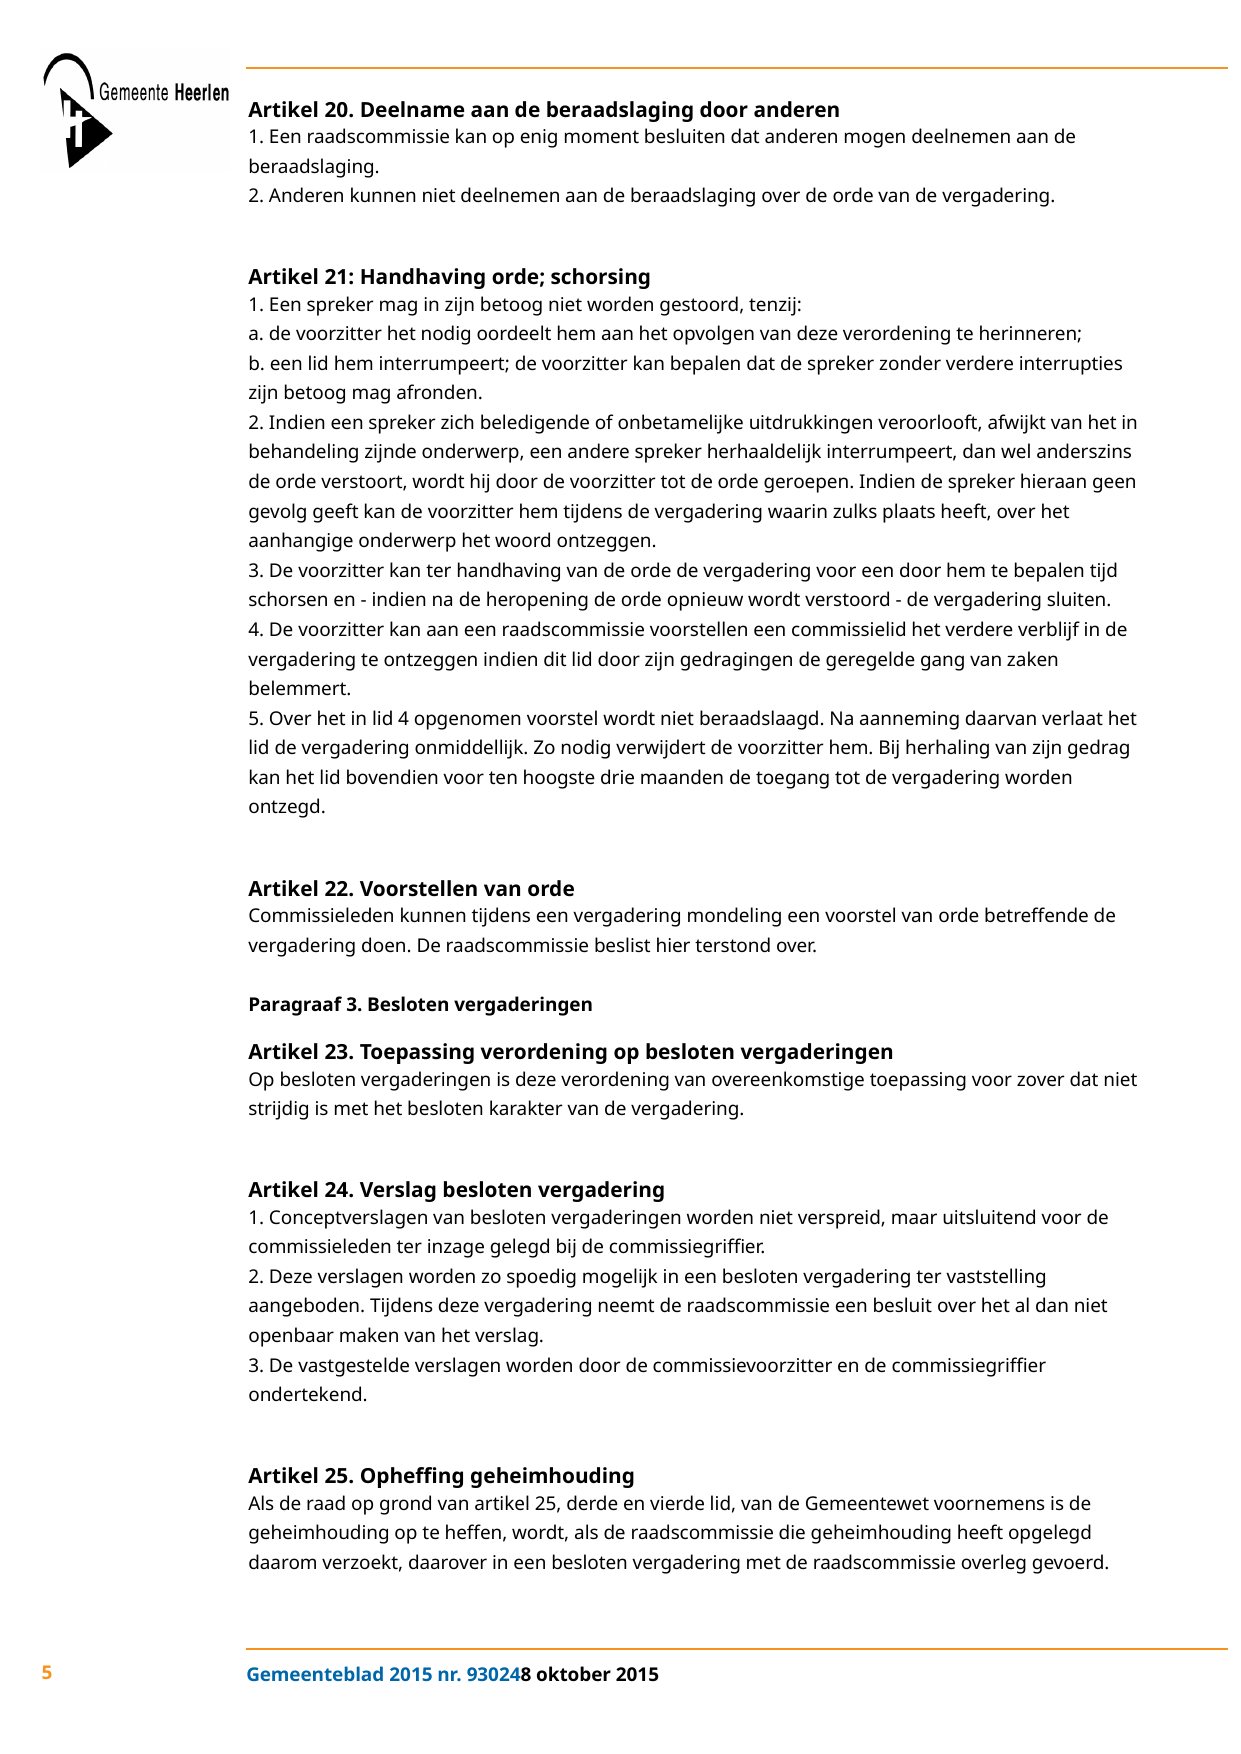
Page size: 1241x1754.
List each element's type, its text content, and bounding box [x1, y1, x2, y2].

text 2. Indien een spreker zich beledigende of onbetamelijke uitdrukkingen veroorlooft, afwijkt van het in behandeling zijnde onderwerp, een andere spreker herhaaldelijk interrumpeert, dan wel anderszins de orde verstoort, wordt hij door de voorzitter tot de orde geroepen. Indien de spreker hieraan geen gevolg geeft kan de voorzitter hem tijdens de vergadering waarin zulks plaats heeft, over het aanhangige onderwerp het woord ontzeggen. [248, 409, 1152, 553]
text 1. Een spreker mag in zijn betoog niet worden gestoord, tenzij: [248, 291, 1152, 317]
text 2. Anderen kunnen niet deelnemen aan de beraadslaging over de orde van de vergadering. [248, 182, 1152, 208]
picture [41, 47, 231, 172]
text 5. Over het in lid 4 opgenomen voorstel wordt niet beraadslaagd. Na aanneming daarvan verlaat het lid de vergadering onmiddellijk. Zo nodig verwijdert de voorzitter hem. Bij herhaling van zijn gedrag kan het lid bovendien voor ten hoogste drie maanden de toegang tot de vergadering worden ontzegd. [248, 705, 1152, 819]
text Paragraaf 3. Besloten vergaderingen [248, 991, 1152, 1017]
text 2. Deze verslagen worden zo spoedig mogelijk in een besloten vergadering ter vaststelling aangeboden. Tijdens deze vergadering neemt de raadscommissie een besluit over het al dan niet openbaar maken van het verslag. [248, 1263, 1152, 1348]
text Op besloten vergaderingen is deze verordening van overeenkomstige toepassing voor zover dat niet strijdig is met het besloten karakter van de vergadering. [248, 1066, 1152, 1121]
text 1. Conceptverslagen van besloten vergaderingen worden niet verspreid, maar uitsluitend voor de commissieleden ter inzage gelegd bij de commissiegriffier. [248, 1204, 1152, 1259]
text Artikel 23. Toepassing verordening op besloten vergaderingen [248, 1037, 1152, 1066]
text Als de raad op grond van artikel 25, derde en vierde lid, van de Gemeentewet voornemens is de geheimhouding op te heffen, wordt, als de raadscommissie die geheimhouding heeft opgelegd daarom verzoekt, daarover in een besloten vergadering met de raadscommissie overleg gevoerd. [248, 1490, 1152, 1575]
text Artikel 25. Opheffing geheimhouding [248, 1461, 1152, 1490]
text Artikel 22. Voorstellen van orde [248, 874, 1152, 902]
text 3. De voorzitter kan ter handhaving van de orde de vergadering voor een door hem te bepalen tijd schorsen en - indien na de heropening de orde opnieuw wordt verstoord - de vergadering sluiten. [248, 557, 1152, 612]
text Artikel 20. Deelname aan de beraadslaging door anderen [248, 95, 1152, 123]
text a. de voorzitter het nodig oordeelt hem aan het opvolgen van deze verordening te herinneren; [248, 320, 1152, 346]
text Artikel 24. Verslag besloten vergadering [248, 1176, 1152, 1204]
text b. een lid hem interrumpeert; de voorzitter kan bepalen dat de spreker zonder verdere interrupties zijn betoog mag afronden. [248, 350, 1152, 405]
text 4. De voorzitter kan aan een raadscommissie voorstellen een commissielid het verdere verblijf in de vergadering te ontzeggen indien dit lid door zijn gedragingen de geregelde gang van zaken belemmert. [248, 616, 1152, 701]
text 1. Een raadscommissie kan op enig moment besluiten dat anderen mogen deelnemen aan de beraadslaging. [248, 123, 1152, 178]
text Commissieleden kunnen tijdens een vergadering mondeling een voorstel van orde betreffende de vergadering doen. De raadscommissie beslist hier terstond over. [248, 902, 1152, 957]
text Artikel 21: Handhaving orde; schorsing [248, 262, 1152, 291]
text 3. De vastgestelde verslagen worden door de commissievoorzitter en de commissiegriffier ondertekend. [248, 1352, 1152, 1407]
